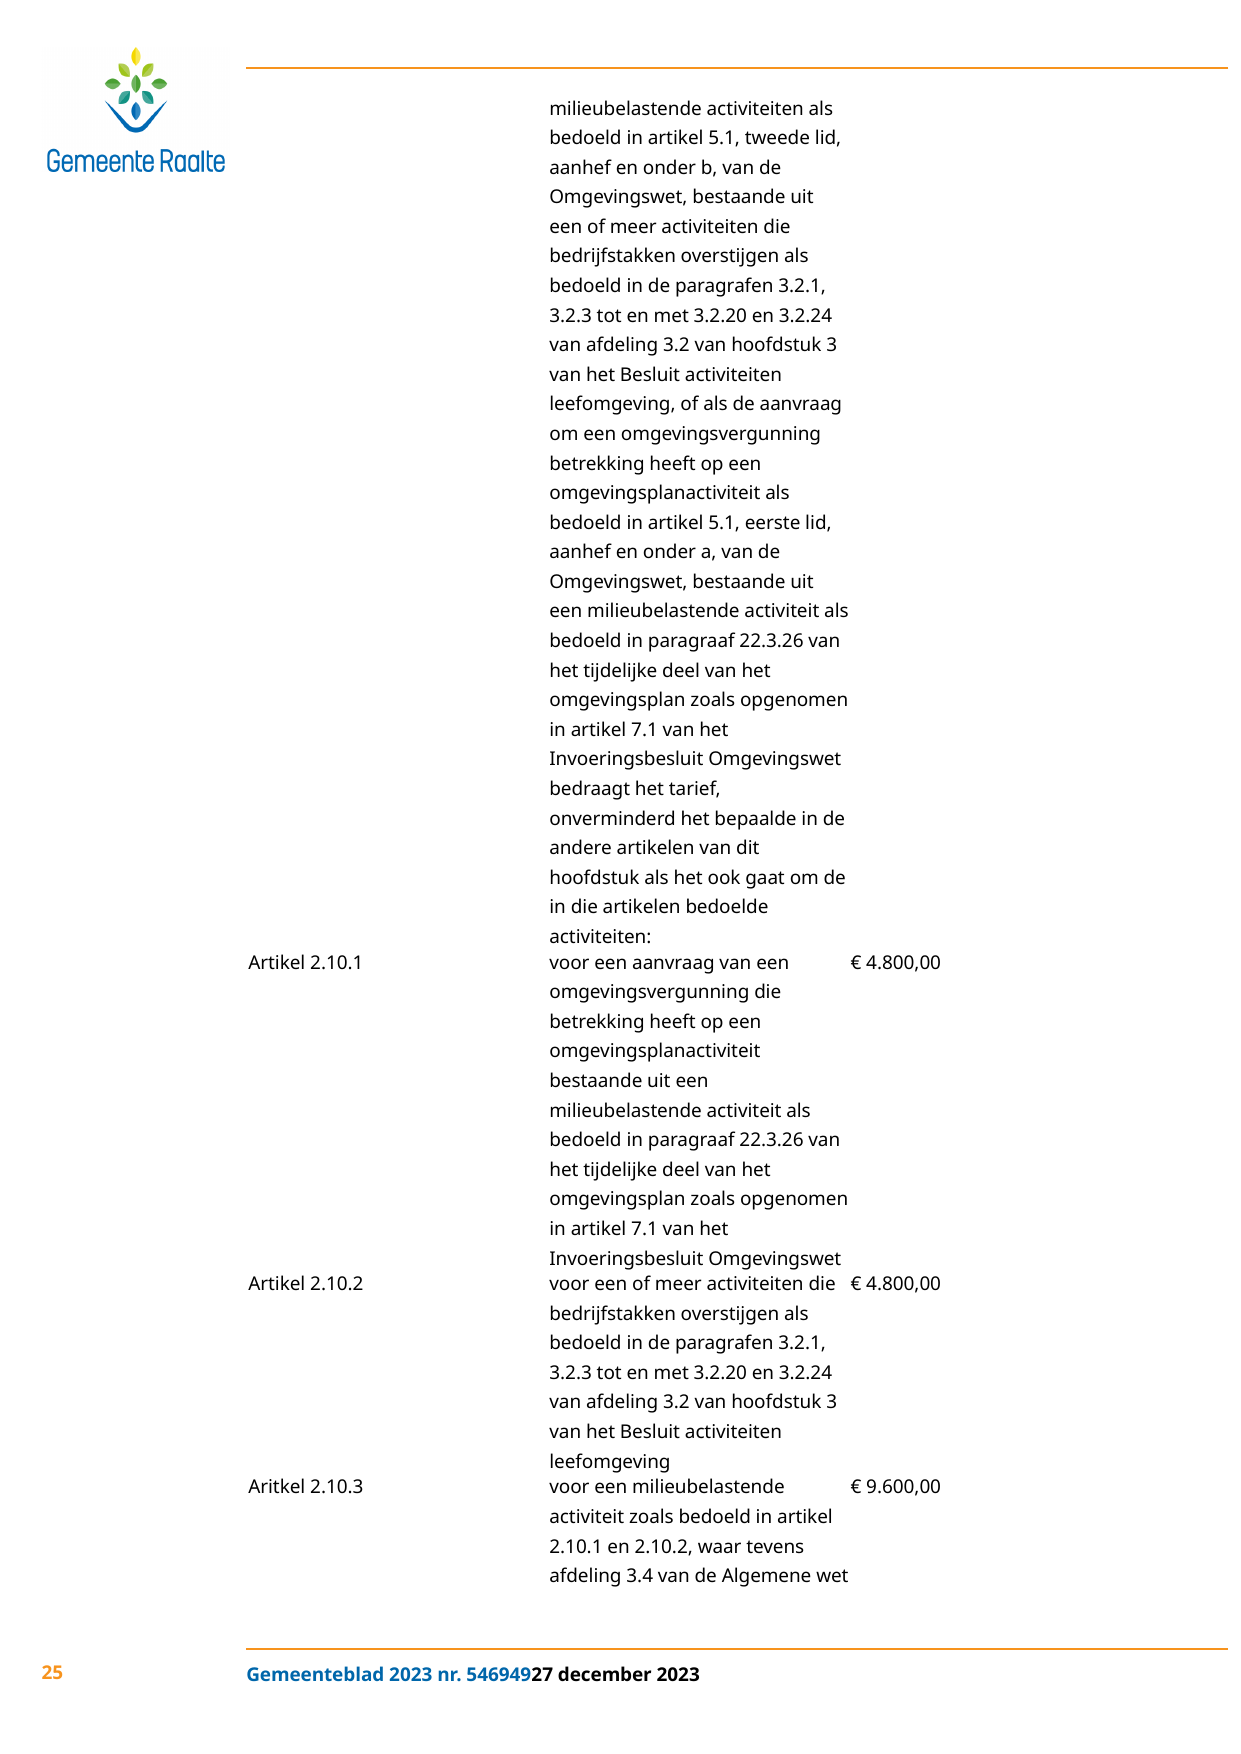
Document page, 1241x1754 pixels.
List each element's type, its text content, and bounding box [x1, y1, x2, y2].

table_cell Artikel 2.10.1 [248, 949, 549, 1270]
table_cell € 4.800,00 [850, 949, 1152, 1270]
table_cell € 9.600,00 [850, 1474, 1152, 1588]
table_cell milieubelastende activiteiten als bedoeld in artikel 5.1, tweede lid, aanhef en onder b, van de Omgevingswet, bestaande uit een of meer activiteiten die bedrijfstakken overstijgen als bedoeld in de paragrafen 3.2.1, 3.2.3 tot en met 3.2.20 en 3.2.24 van afdeling 3.2 van hoofdstuk 3 van het Besluit activiteiten leefomgeving, of als de aanvraag om een omgevingsvergunning betrekking heeft op een omgevingsplanactiviteit als bedoeld in artikel 5.1, eerste lid, aanhef en onder a, van de Omgevingswet, bestaande uit een milieubelastende activiteit als bedoeld in paragraaf 22.3.26 van het tijdelijke deel van het omgevingsplan zoals opgenomen in artikel 7.1 van het Invoeringsbesluit Omgevingswet bedraagt het tarief, onverminderd het bepaalde in de andere artikelen van dit hoofdstuk als het ook gaat om de in die artikelen bedoelde activiteiten: [549, 95, 850, 949]
table_cell voor een aanvraag van een omgevingsvergunning die betrekking heeft op een omgevingsplanactiviteit bestaande uit een milieubelastende activiteit als bedoeld in paragraaf 22.3.26 van het tijdelijke deel van het omgevingsplan zoals opgenomen in artikel 7.1 van het Invoeringsbesluit Omgevingswet [549, 949, 850, 1270]
table_cell € 4.800,00 [850, 1270, 1152, 1474]
table_cell [248, 95, 549, 949]
table_cell voor een milieubelastende activiteit zoals bedoeld in artikel 2.10.1 en 2.10.2, waar tevens afdeling 3.4 van de Algemene wet [549, 1474, 850, 1588]
table_cell voor een of meer activiteiten die bedrijfstakken overstijgen als bedoeld in de paragrafen 3.2.1, 3.2.3 tot en met 3.2.20 en 3.2.24 van afdeling 3.2 van hoofdstuk 3 van het Besluit activiteiten leefomgeving [549, 1270, 850, 1474]
table_cell [850, 95, 1152, 949]
table_cell Aritkel 2.10.3 [248, 1474, 549, 1588]
table_cell Artikel 2.10.2 [248, 1270, 549, 1474]
picture [41, 47, 231, 172]
